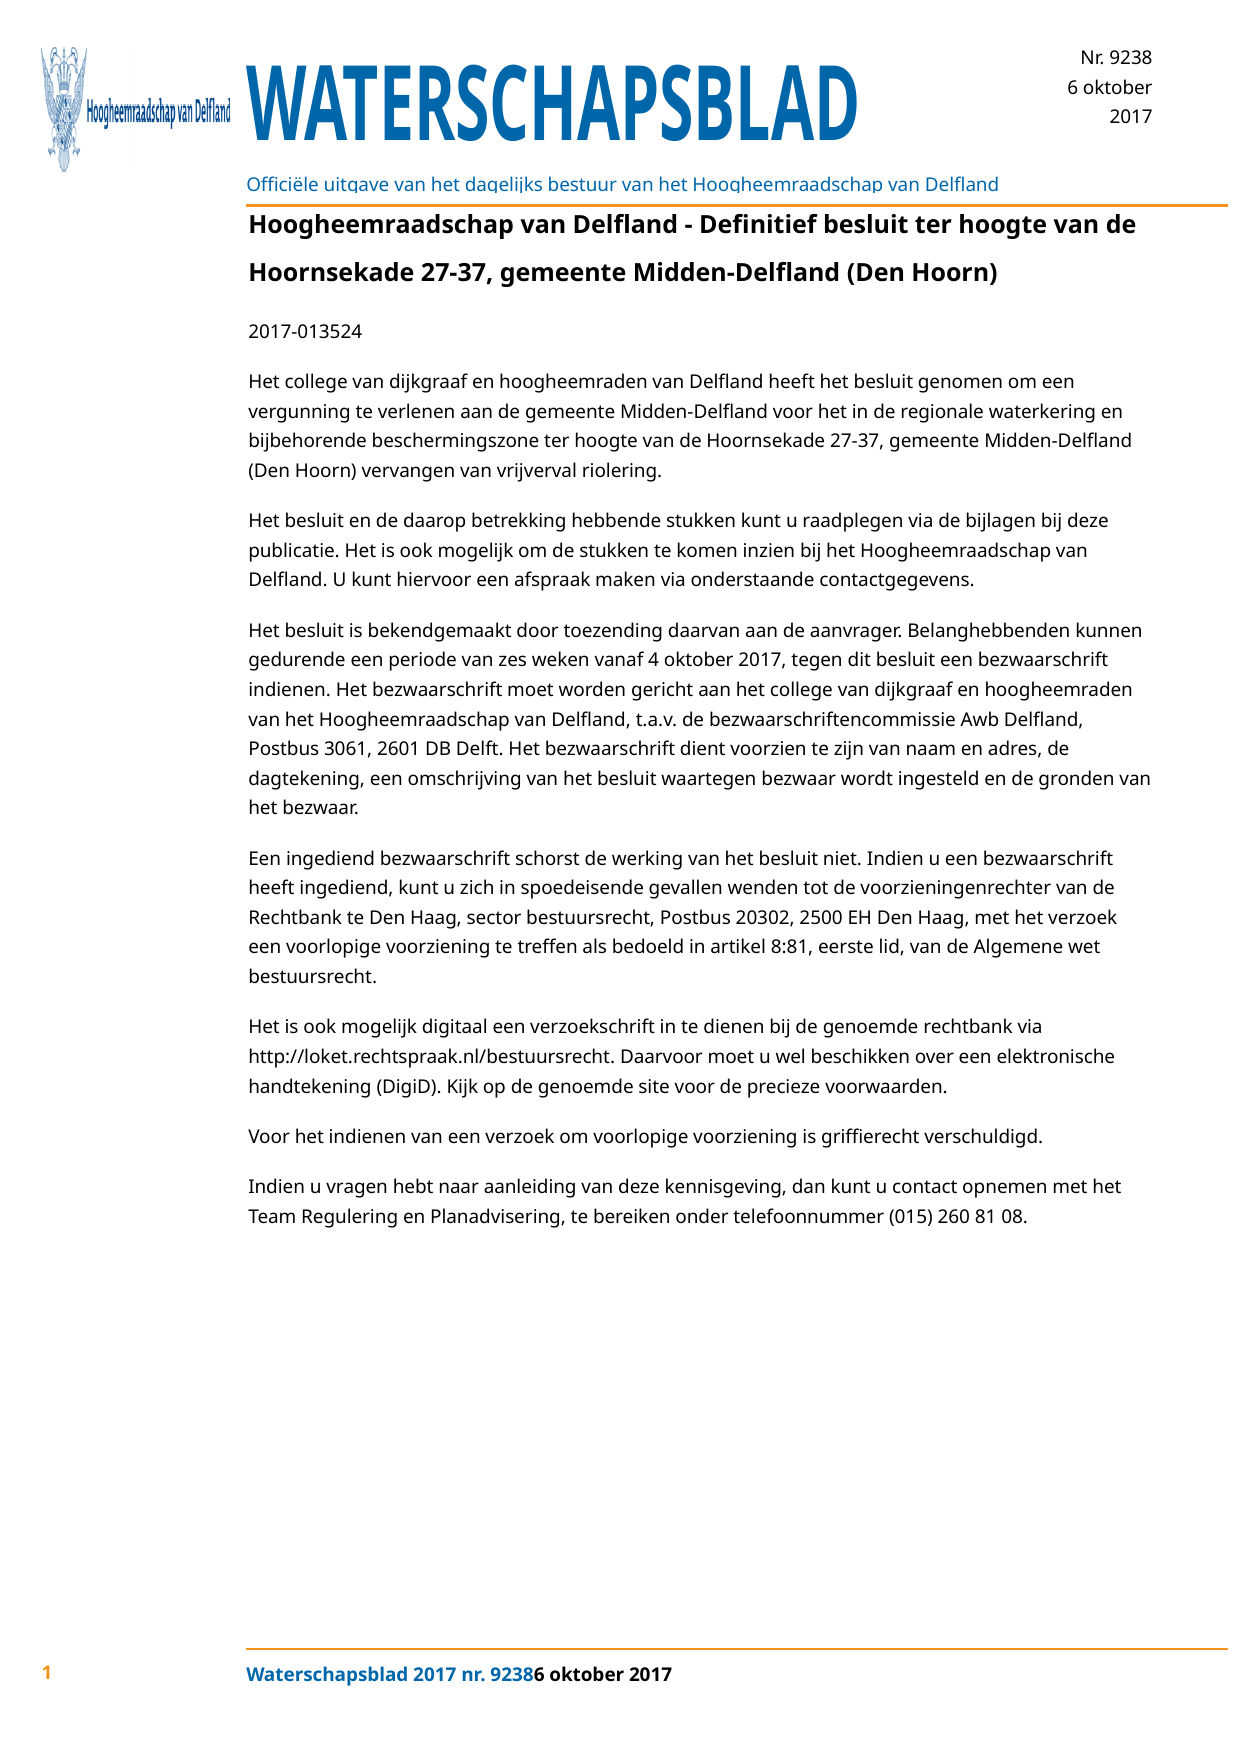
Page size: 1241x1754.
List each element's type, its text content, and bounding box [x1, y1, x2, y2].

text Het is ook mogelijk digitaal een verzoekschrift in te dienen bij de genoemde rechtbank via http://loket.rechtspraak.nl/bestuursrecht. Daarvoor moet u wel beschikken over een elektronische handtekening (DigiD). Kijk op de genoemde site voor de precieze voorwaarden. [248, 1014, 1152, 1099]
text Het besluit en de daarop betrekking hebbende stukken kunt u raadplegen via de bijlagen bij deze publicatie. Het is ook mogelijk om de stukken te komen inzien bij het Hoogheemraadschap van Delfland. U kunt hiervoor een afspraak maken via onderstaande contactgegevens. [248, 507, 1152, 592]
text Voor het indienen van een verzoek om voorlopige voorziening is griffierecht verschuldigd. [248, 1123, 1152, 1149]
picture [41, 47, 231, 172]
text Een ingediend bezwaarschrift schorst de werking van het besluit niet. Indien u een bezwaarschrift heeft ingediend, kunt u zich in spoedeisende gevallen wenden tot de voorzieningenrechter van de Rechtbank te Den Haag, sector bestuursrecht, Postbus 20302, 2500 EH Den Haag, met het verzoek een voorlopige voorziening te treffen als bedoeld in artikel 8:81, eerste lid, van de Algemene wet bestuursrecht. [248, 845, 1152, 989]
text Indien u vragen hebt naar aanleiding van deze kennisgeving, dan kunt u contact opnemen met het Team Regulering en Planadvisering, te bereiken onder telefoonnummer (015) 260 81 08. [248, 1174, 1152, 1229]
text Het college van dijkgraaf en hoogheemraden van Delfland heeft het besluit genomen om een vergunning te verlenen aan de gemeente Midden-Delfland voor het in de regionale waterkering en bijbehorende beschermingszone ter hoogte van de Hoornsekade 27-37, gemeente Midden-Delfland (Den Hoorn) vervangen van vrijverval riolering. [248, 368, 1152, 483]
text 2017-013524 [248, 318, 1152, 344]
text Hoogheemraadschap van Delfland - Definitief besluit ter hoogte van de Hoornsekade 27-37, gemeente Midden-Delfland (Den Hoorn) [248, 207, 1152, 288]
text Het besluit is bekendgemaakt door toezending daarvan aan de aanvrager. Belanghebbenden kunnen gedurende een periode van zes weken vanaf 4 oktober 2017, tegen dit besluit een bezwaarschrift indienen. Het bezwaarschrift moet worden gericht aan het college van dijkgraaf en hoogheemraden van het Hoogheemraadschap van Delfland, t.a.v. de bezwaarschriftencommissie Awb Delfland, Postbus 3061, 2601 DB Delft. Het bezwaarschrift dient voorzien te zijn van naam en adres, de dagtekening, een omschrijving van het besluit waartegen bezwaar wordt ingesteld en de gronden van het bezwaar. [248, 617, 1152, 820]
